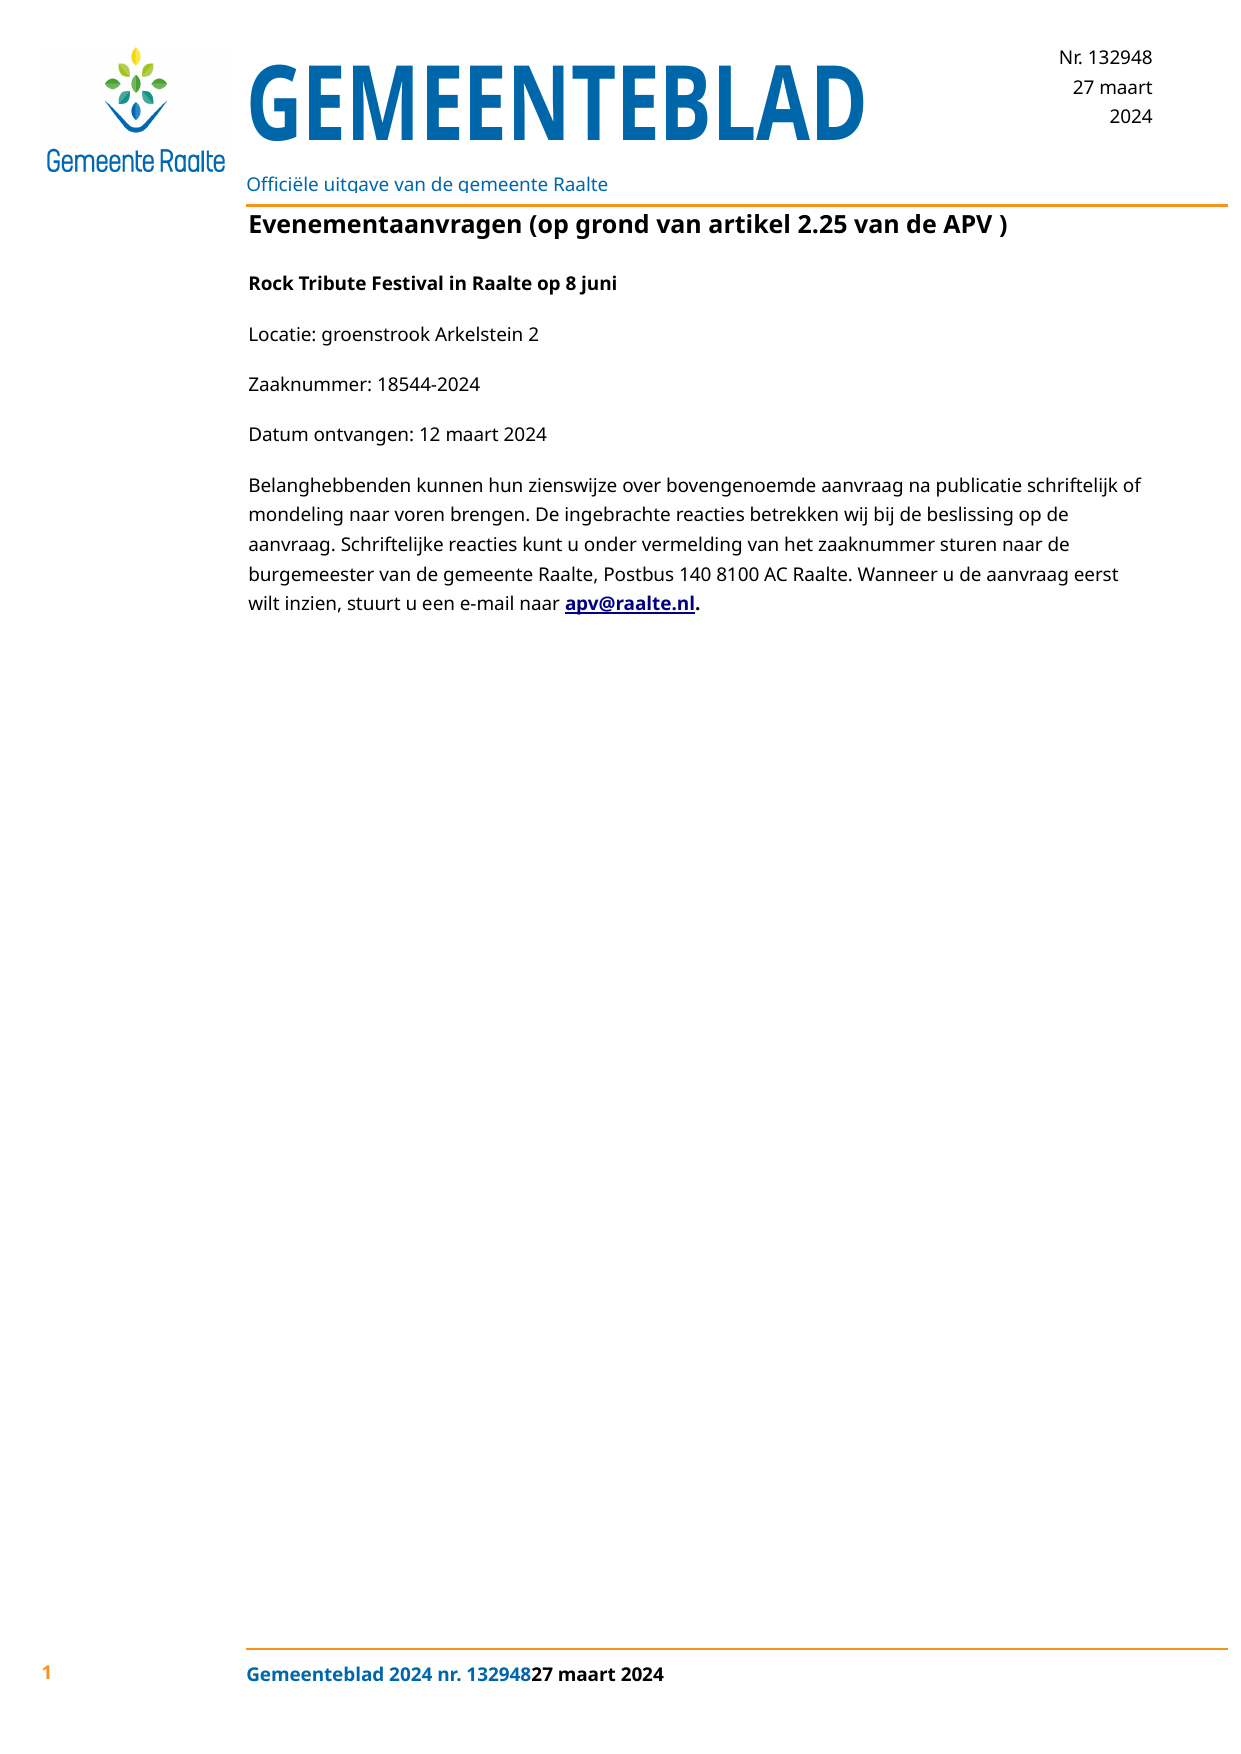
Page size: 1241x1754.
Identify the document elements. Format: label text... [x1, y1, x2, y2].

text Datum ontvangen: 12 maart 2024 [248, 422, 1152, 447]
picture [41, 47, 231, 172]
text Locatie: groenstrook Arkelstein 2 [248, 321, 1152, 346]
text Evenementaanvragen (op grond van artikel 2.25 van de APV ) [248, 207, 1152, 241]
text Belanghebbenden kunnen hun zienswijze over bovengenoemde aanvraag na publicatie schriftelijk of mondeling naar voren brengen. De ingebrachte reacties betrekken wij bij de beslissing op de aanvraag. Schriftelijke reacties kunt u onder vermelding van het zaaknummer sturen naar de burgemeester van de gemeente Raalte, Postbus 140 8100 AC Raalte. Wanneer u de aanvraag eerst wilt inzien, stuurt u een e-mail naar apv@raalte.nl. [248, 472, 1152, 616]
text Rock Tribute Festival in Raalte op 8 juni [248, 270, 1152, 296]
text Zaaknummer: 18544-2024 [248, 371, 1152, 397]
